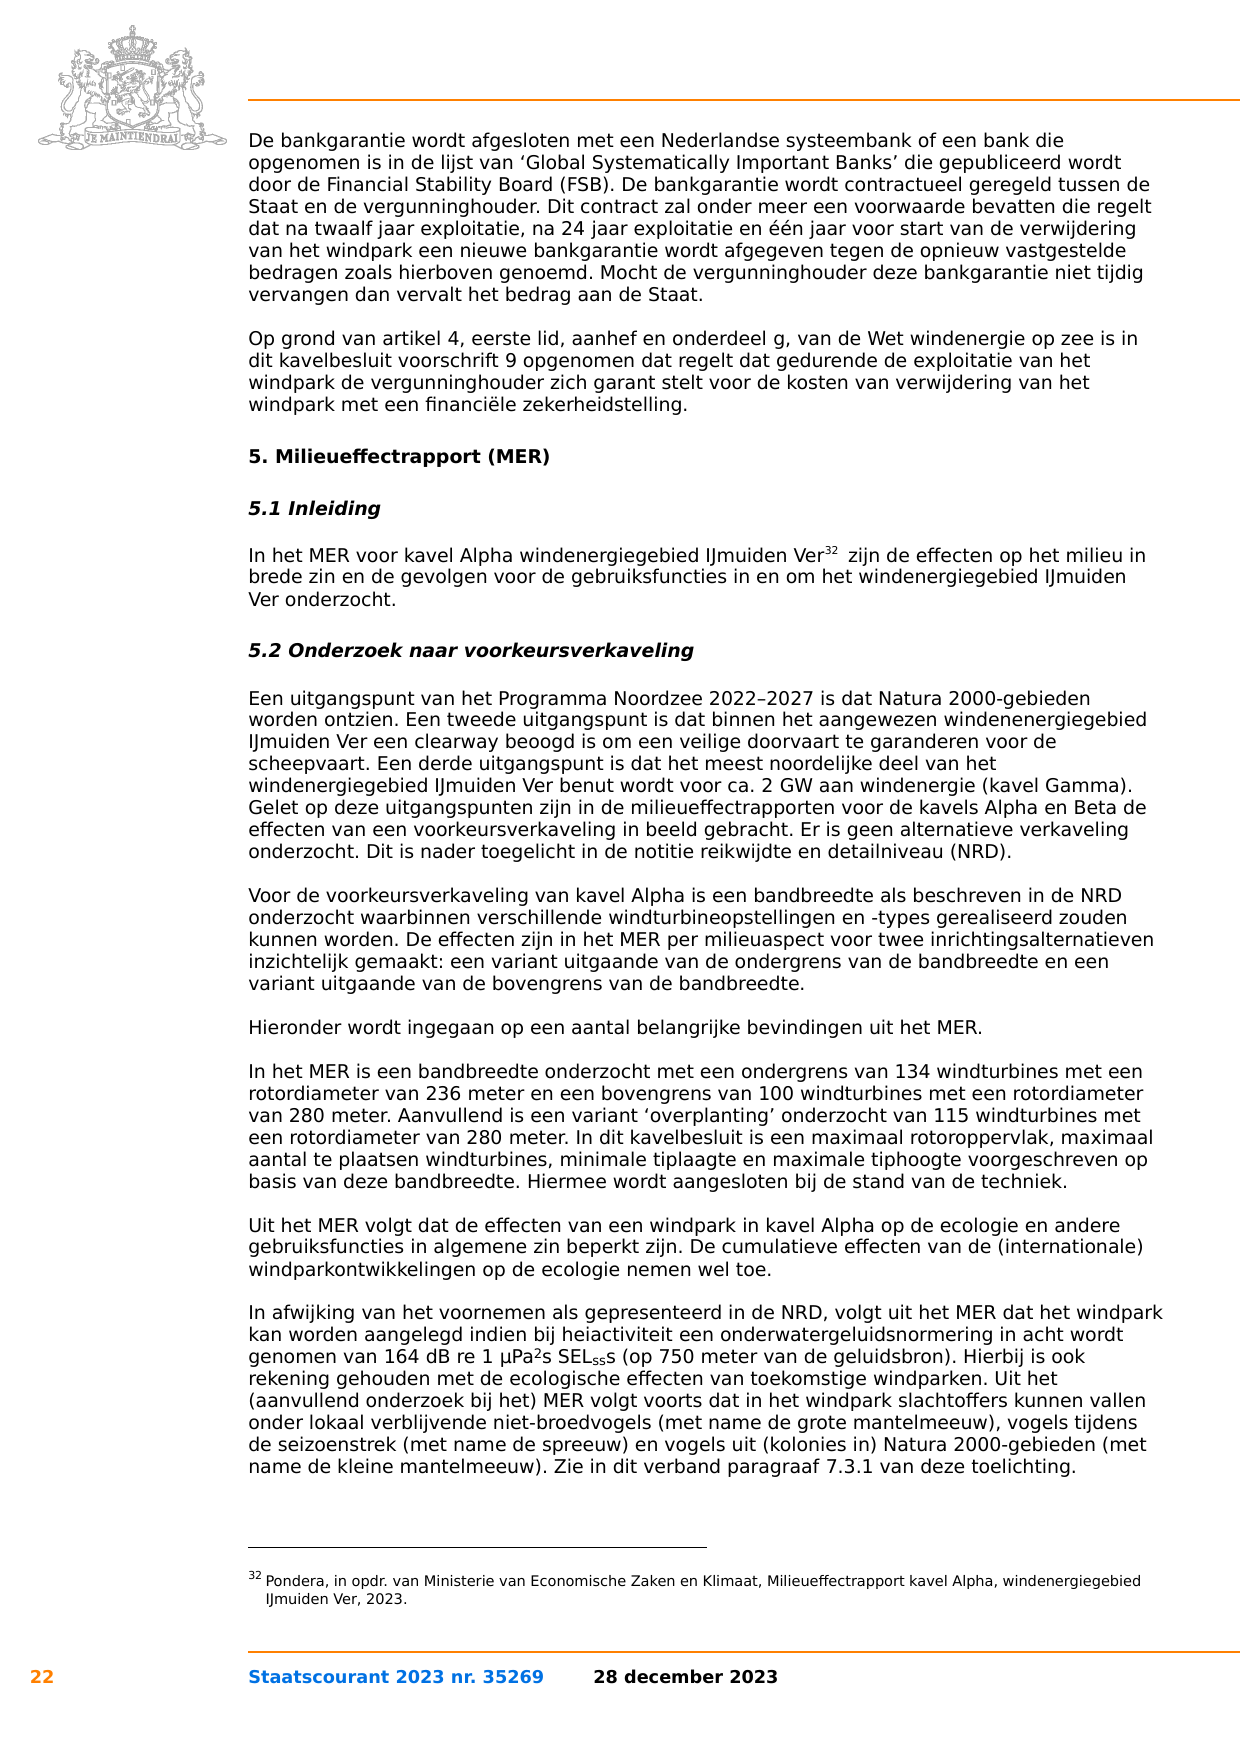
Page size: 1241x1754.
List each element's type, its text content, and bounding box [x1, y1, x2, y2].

text Op grond van artikel 4, eerste lid, aanhef en onderdeel g, van de Wet windenergie op zee is in dit kavelbesluit voorschrift 9 opgenomen dat regelt dat gedurende de exploitatie van het windpark de vergunninghouder zich garant stelt voor de kosten van verwijdering van het windpark met een financiële zekerheidstelling. [248, 328, 1163, 416]
text In het MER is een bandbreedte onderzocht met een ondergrens van 134 windturbines met een rotordiameter van 236 meter en een bovengrens van 100 windturbines met een rotordiameter van 280 meter. Aanvullend is een variant ‘overplanting’ onderzocht van 115 windturbines met een rotordiameter van 280 meter. In dit kavelbesluit is een maximaal rotoroppervlak, maximaal aantal te plaatsen windturbines, minimale tiplaagte en maximale tiphoogte voorgeschreven op basis van deze bandbreedte. Hiermee wordt aangesloten bij de stand van de techniek. [248, 1061, 1163, 1193]
text Pondera, in opdr. van Ministerie van Economische Zaken en Klimaat, Milieueffectrapport kavel Alpha, windenergiegebied IJmuiden Ver, 2023. [248, 1569, 1163, 1608]
text Uit het MER volgt dat de effecten van een windpark in kavel Alpha op de ecologie en andere gebruiksfuncties in algemene zin beperkt zijn. De cumulatieve effecten van de (internationale) windparkontwikkelingen op de ecologie nemen wel toe. [248, 1214, 1163, 1280]
text Voor de voorkeursverkaveling van kavel Alpha is een bandbreedte als beschreven in de NRD onderzocht waarbinnen verschillende windturbineopstellingen en -types gerealiseerd zouden kunnen worden. De effecten zijn in het MER per milieuaspect voor twee inrichtingsalternatieven inzichtelijk gemaakt: een variant uitgaande van de ondergrens van de bandbreedte en een variant uitgaande van de bovengrens van de bandbreedte. [248, 885, 1163, 995]
subtitle 5. Milieueffectrapport (MER) [248, 446, 1163, 467]
text In het MER voor kavel Alpha windenergiegebied IJmuiden Ver zijn de effecten op het milieu in brede zin en de gevolgen voor de gebruiksfuncties in en om het windenergiegebied IJmuiden Ver onderzocht. [248, 544, 1163, 610]
picture [38, 25, 227, 150]
subtitle 5.1 Inleiding [248, 497, 1163, 519]
text Een uitgangspunt van het Programma Noordzee 2022–2027 is dat Natura 2000-gebieden worden ontzien. Een tweede uitgangspunt is dat binnen het aangewezen windenenergiegebied IJmuiden Ver een clearway beoogd is om een veilige doorvaart te garanderen voor de scheepvaart. Een derde uitgangspunt is dat het meest noordelijke deel van het windenergiegebied IJmuiden Ver benut wordt voor ca. 2 GW aan windenergie (kavel Gamma). Gelet op deze uitgangspunten zijn in de milieueffectrapporten voor de kavels Alpha en Beta de effecten van een voorkeursverkaveling in beeld gebracht. Er is geen alternatieve verkaveling onderzocht. Dit is nader toegelicht in de notitie reikwijdte en detailniveau (NRD). [248, 687, 1163, 863]
text De bankgarantie wordt afgesloten met een Nederlandse systeembank of een bank die opgenomen is in de lijst van ‘Global Systematically Important Banks’ die gepubliceerd wordt door de Financial Stability Board (FSB). De bankgarantie wordt contractueel geregeld tussen de Staat en de vergunninghouder. Dit contract zal onder meer een voorwaarde bevatten die regelt dat na twaalf jaar exploitatie, na 24 jaar exploitatie en één jaar voor start van de verwijdering van het windpark een nieuwe bankgarantie wordt afgegeven tegen de opnieuw vastgestelde bedragen zoals hierboven genoemd. Mocht de vergunninghouder deze bankgarantie niet tijdig vervangen dan vervalt het bedrag aan de Staat. [248, 130, 1163, 306]
text Hieronder wordt ingegaan op een aantal belangrijke bevindingen uit het MER. [248, 1017, 1163, 1039]
subtitle 5.2 Onderzoek naar voorkeursverkaveling [248, 640, 1163, 662]
text In afwijking van het voornemen als gepresenteerd in de NRD, volgt uit het MER dat het windpark kan worden aangelegd indien bij heiactiviteit een onderwatergeluidsnormering in acht wordt genomen van 164 dB re 1 μPa2s SELsss (op 750 meter van de geluidsbron). Hierbij is ook rekening gehouden met de ecologische effecten van toekomstige windparken. Uit het (aanvullend onderzoek bij het) MER volgt voorts dat in het windpark slachtoffers kunnen vallen onder lokaal verblijvende niet-broedvogels (met name de grote mantelmeeuw), vogels tijdens de seizoenstrek (met name de spreeuw) en vogels uit (kolonies in) Natura 2000-gebieden (met name de kleine mantelmeeuw). Zie in dit verband paragraaf 7.3.1 van deze toelichting. [248, 1302, 1163, 1478]
